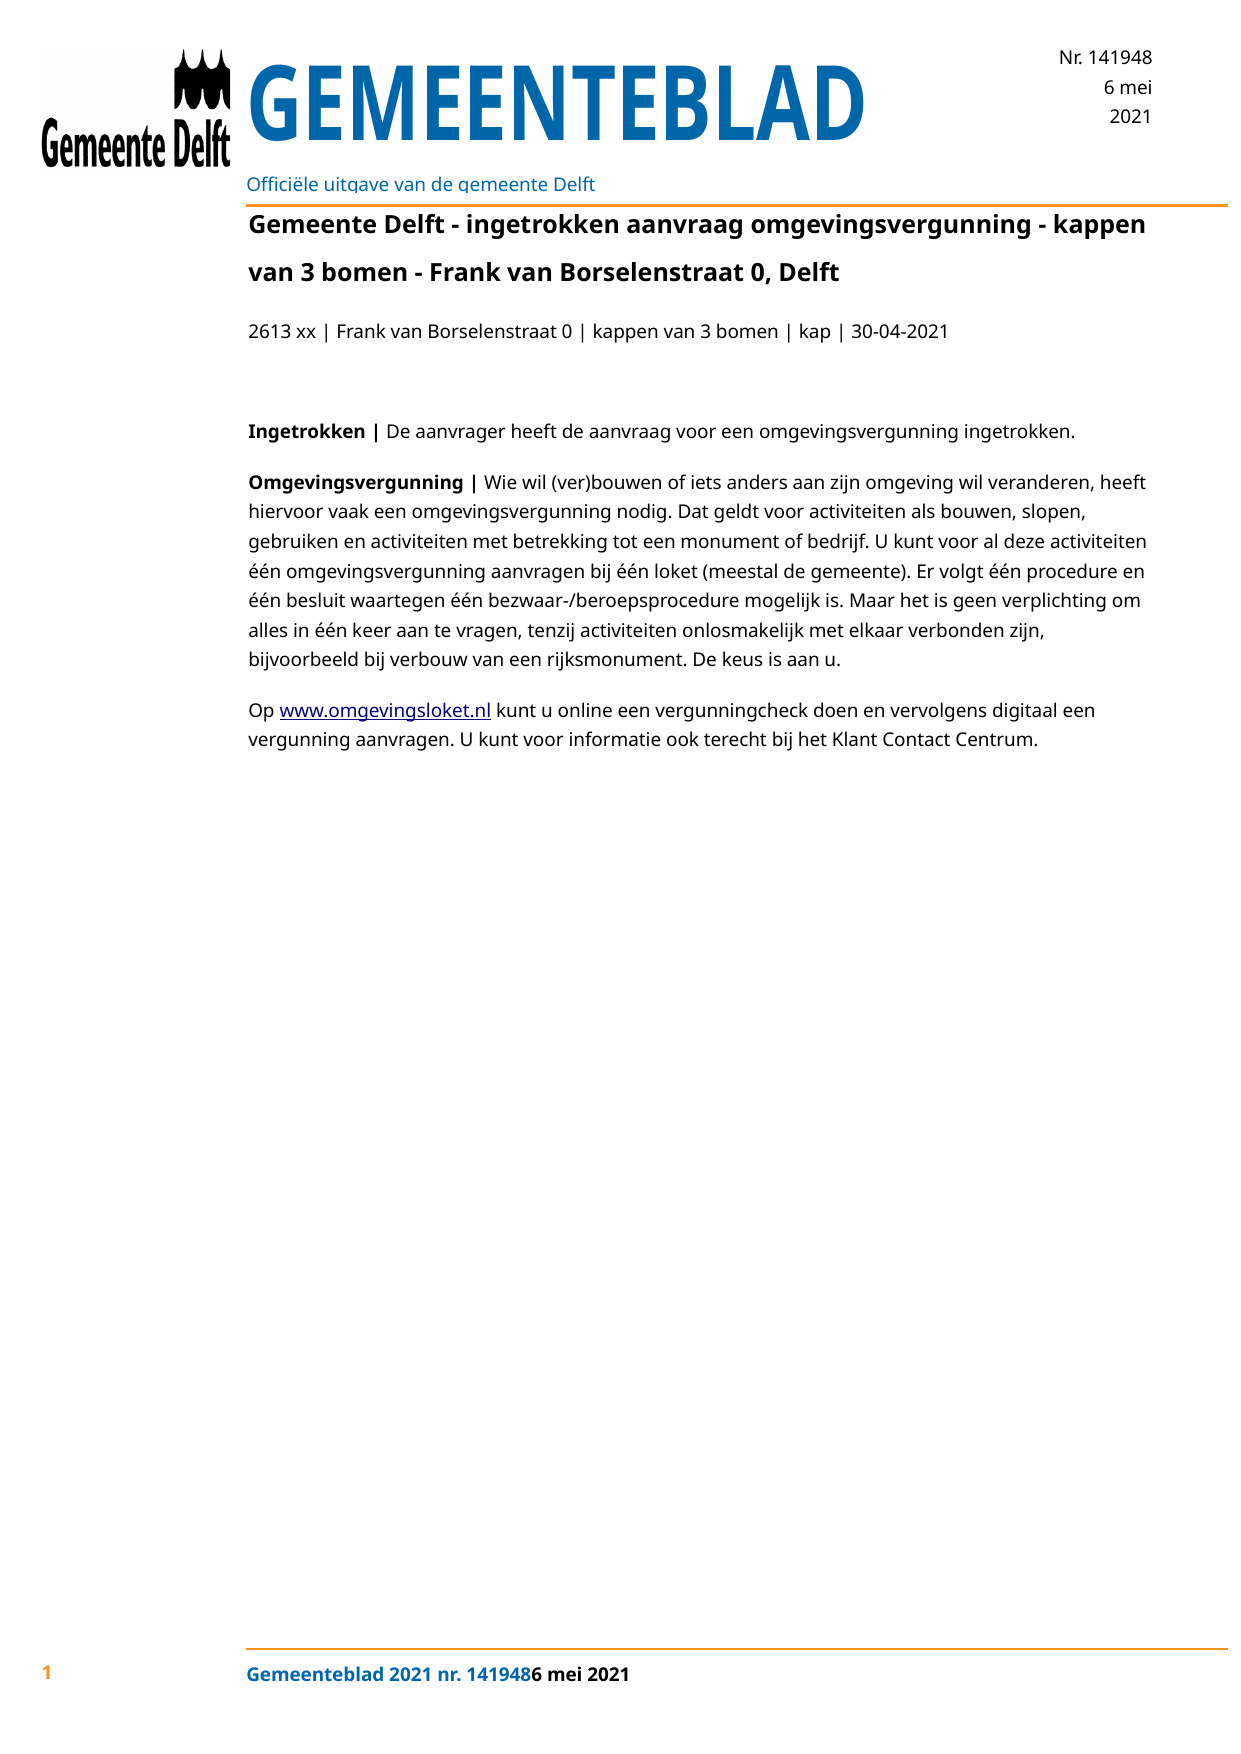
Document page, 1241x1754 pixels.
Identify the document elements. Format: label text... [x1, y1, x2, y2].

text Ingetrokken | De aanvrager heeft de aanvraag voor een omgevingsvergunning ingetrokken. [248, 419, 1152, 444]
text 2613 xx | Frank van Borselenstraat 0 | kappen van 3 bomen | kap | 30-04-2021 [248, 318, 1152, 344]
text Gemeente Delft - ingetrokken aanvraag omgevingsvergunning - kappen van 3 bomen - Frank van Borselenstraat 0, Delft [248, 207, 1152, 288]
picture [41, 47, 231, 172]
text Op www.omgevingsloket.nl kunt u online een vergunningcheck doen en vervolgens digitaal een vergunning aanvragen. U kunt voor informatie ook terecht bij het Klant Contact Centrum. [248, 697, 1152, 752]
text Omgevingsvergunning | Wie wil (ver)bouwen of iets anders aan zijn omgeving wil veranderen, heeft hiervoor vaak een omgevingsvergunning nodig. Dat geldt voor activiteiten als bouwen, slopen, gebruiken en activiteiten met betrekking tot een monument of bedrijf. U kunt voor al deze activiteiten één omgevingsvergunning aanvragen bij één loket (meestal de gemeente). Er volgt één procedure en één besluit waartegen één bezwaar-/beroepsprocedure mogelijk is. Maar het is geen verplichting om alles in één keer aan te vragen, tenzij activiteiten onlosmakelijk met elkaar verbonden zijn, bijvoorbeeld bij verbouw van een rijksmonument. De keus is aan u. [248, 469, 1152, 672]
